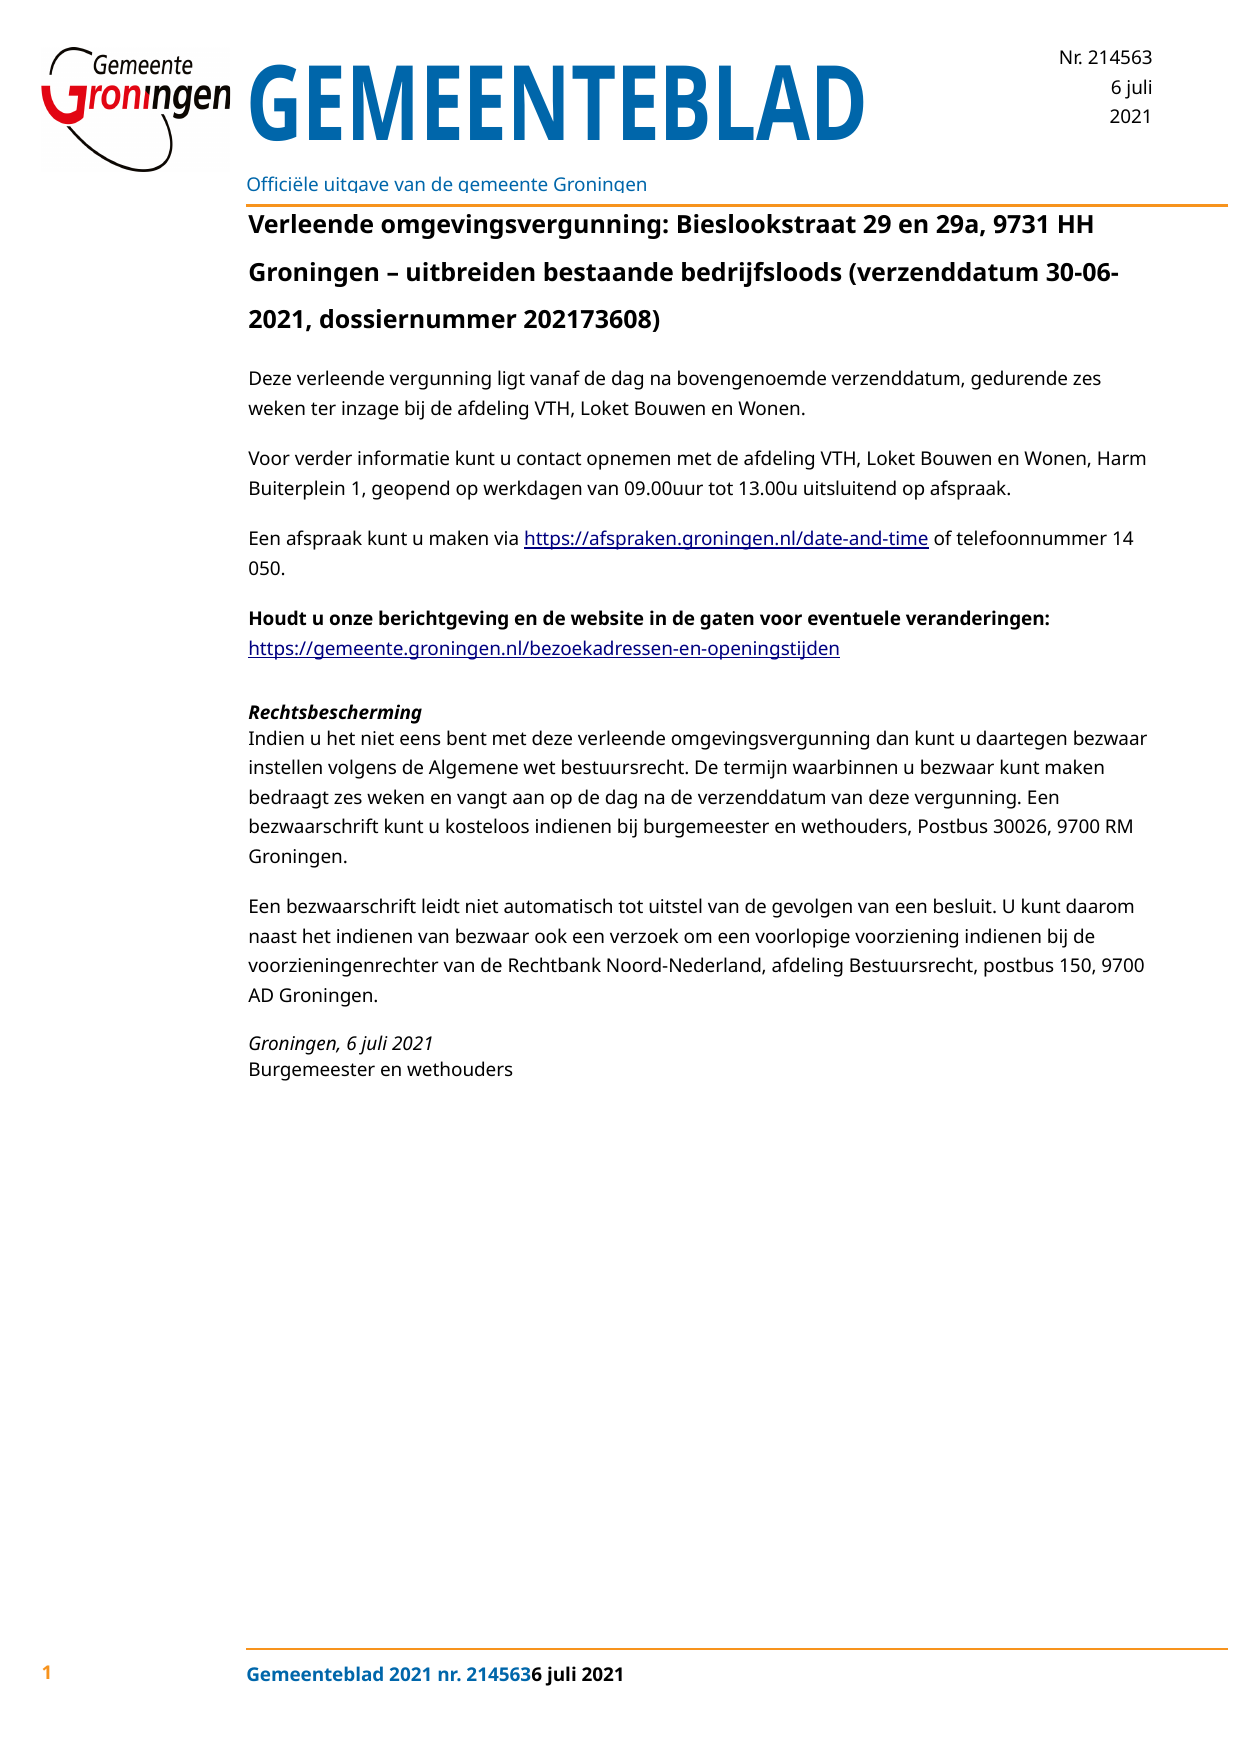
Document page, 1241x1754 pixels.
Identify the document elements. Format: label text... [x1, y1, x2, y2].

text Indien u het niet eens bent met deze verleende omgevingsvergunning dan kunt u daartegen bezwaar instellen volgens de Algemene wet bestuursrecht. De termijn waarbinnen u bezwaar kunt maken bedraagt zes weken en vangt aan op de dag na de verzenddatum van deze vergunning. Een bezwaarschrift kunt u kosteloos indienen bij burgemeester en wethouders, Postbus 30026, 9700 RM Groningen. [248, 725, 1152, 869]
text Groningen, 6 juli 2021 [248, 1030, 1152, 1056]
text Een afspraak kunt u maken via https://afspraken.groningen.nl/date-and-time of telefoonnummer 14 050. [248, 526, 1152, 581]
text Deze verleende vergunning ligt vanaf de dag na bovengenoemde verzenddatum, gedurende zes weken ter inzage bij de afdeling VTH, Loket Bouwen en Wonen. [248, 366, 1152, 421]
text Verleende omgevingsvergunning: Bieslookstraat 29 en 29a, 9731 HH Groningen – uitbreiden bestaande bedrijfsloods (verzenddatum 30-06-2021, dossiernummer 202173608) [248, 207, 1152, 336]
picture [41, 47, 231, 172]
text Een bezwaarschrift leidt niet automatisch tot uitstel van de gevolgen van een besluit. U kunt daarom naast het indienen van bezwaar ook een verzoek om een voorlopige voorziening indienen bij de voorzieningenrechter van de Rechtbank Noord-Nederland, afdeling Bestuursrecht, postbus 150, 9700 AD Groningen. [248, 893, 1152, 1008]
text Burgemeester en wethouders [248, 1056, 1152, 1082]
text Voor verder informatie kunt u contact opnemen met de afdeling VTH, Loket Bouwen en Wonen, Harm Buiterplein 1, geopend op werkdagen van 09.00uur tot 13.00u uitsluitend op afspraak. [248, 446, 1152, 501]
text Houdt u onze berichtgeving en de website in de gaten voor eventuele veranderingen: https://gemeente.groningen.nl/bezoekadressen-en-openingstijden [248, 606, 1152, 661]
text Rechtsbescherming [248, 699, 1152, 725]
